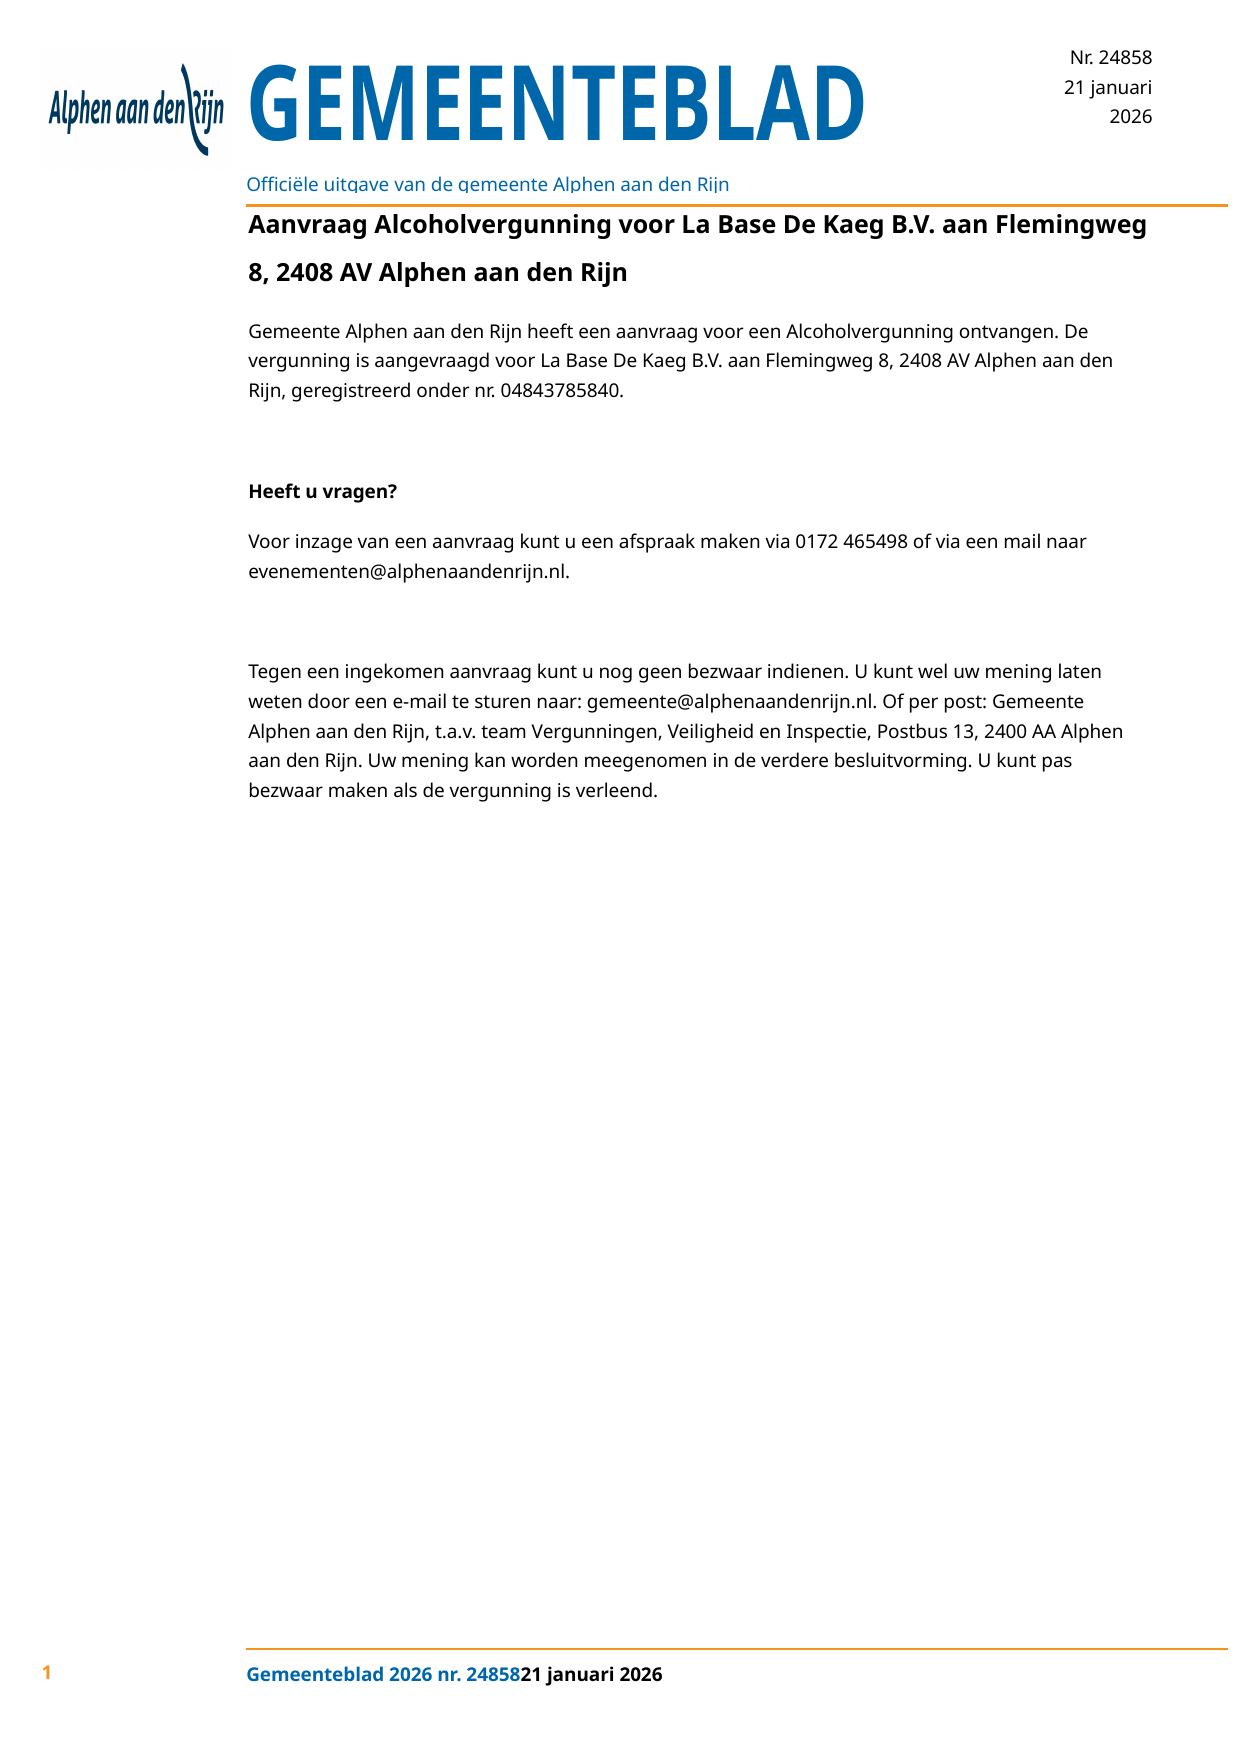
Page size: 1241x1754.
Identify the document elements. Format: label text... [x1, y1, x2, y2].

text Voor inzage van een aanvraag kunt u een afspraak maken via 0172 465498 of via een mail naar evenementen@alphenaandenrijn.nl. [248, 528, 1152, 584]
text Aanvraag Alcoholvergunning voor La Base De Kaeg B.V. aan Flemingweg 8, 2408 AV Alphen aan den Rijn [248, 207, 1152, 288]
text Gemeente Alphen aan den Rijn heeft een aanvraag voor een Alcoholvergunning ontvangen. De vergunning is aangevraagd voor La Base De Kaeg B.V. aan Flemingweg 8, 2408 AV Alphen aan den Rijn, geregistreerd onder nr. 04843785840. [248, 318, 1152, 403]
picture [41, 47, 231, 172]
text Heeft u vragen? [248, 478, 1152, 504]
text Tegen een ingekomen aanvraag kunt u nog geen bezwaar indienen. U kunt wel uw mening laten weten door een e-mail te sturen naar: gemeente@alphenaandenrijn.nl. Of per post: Gemeente Alphen aan den Rijn, t.a.v. team Vergunningen, Veiligheid en Inspectie, Postbus 13, 2400 AA Alphen aan den Rijn. Uw mening kan worden meegenomen in de verdere besluitvorming. U kunt pas bezwaar maken als de vergunning is verleend. [248, 659, 1152, 803]
